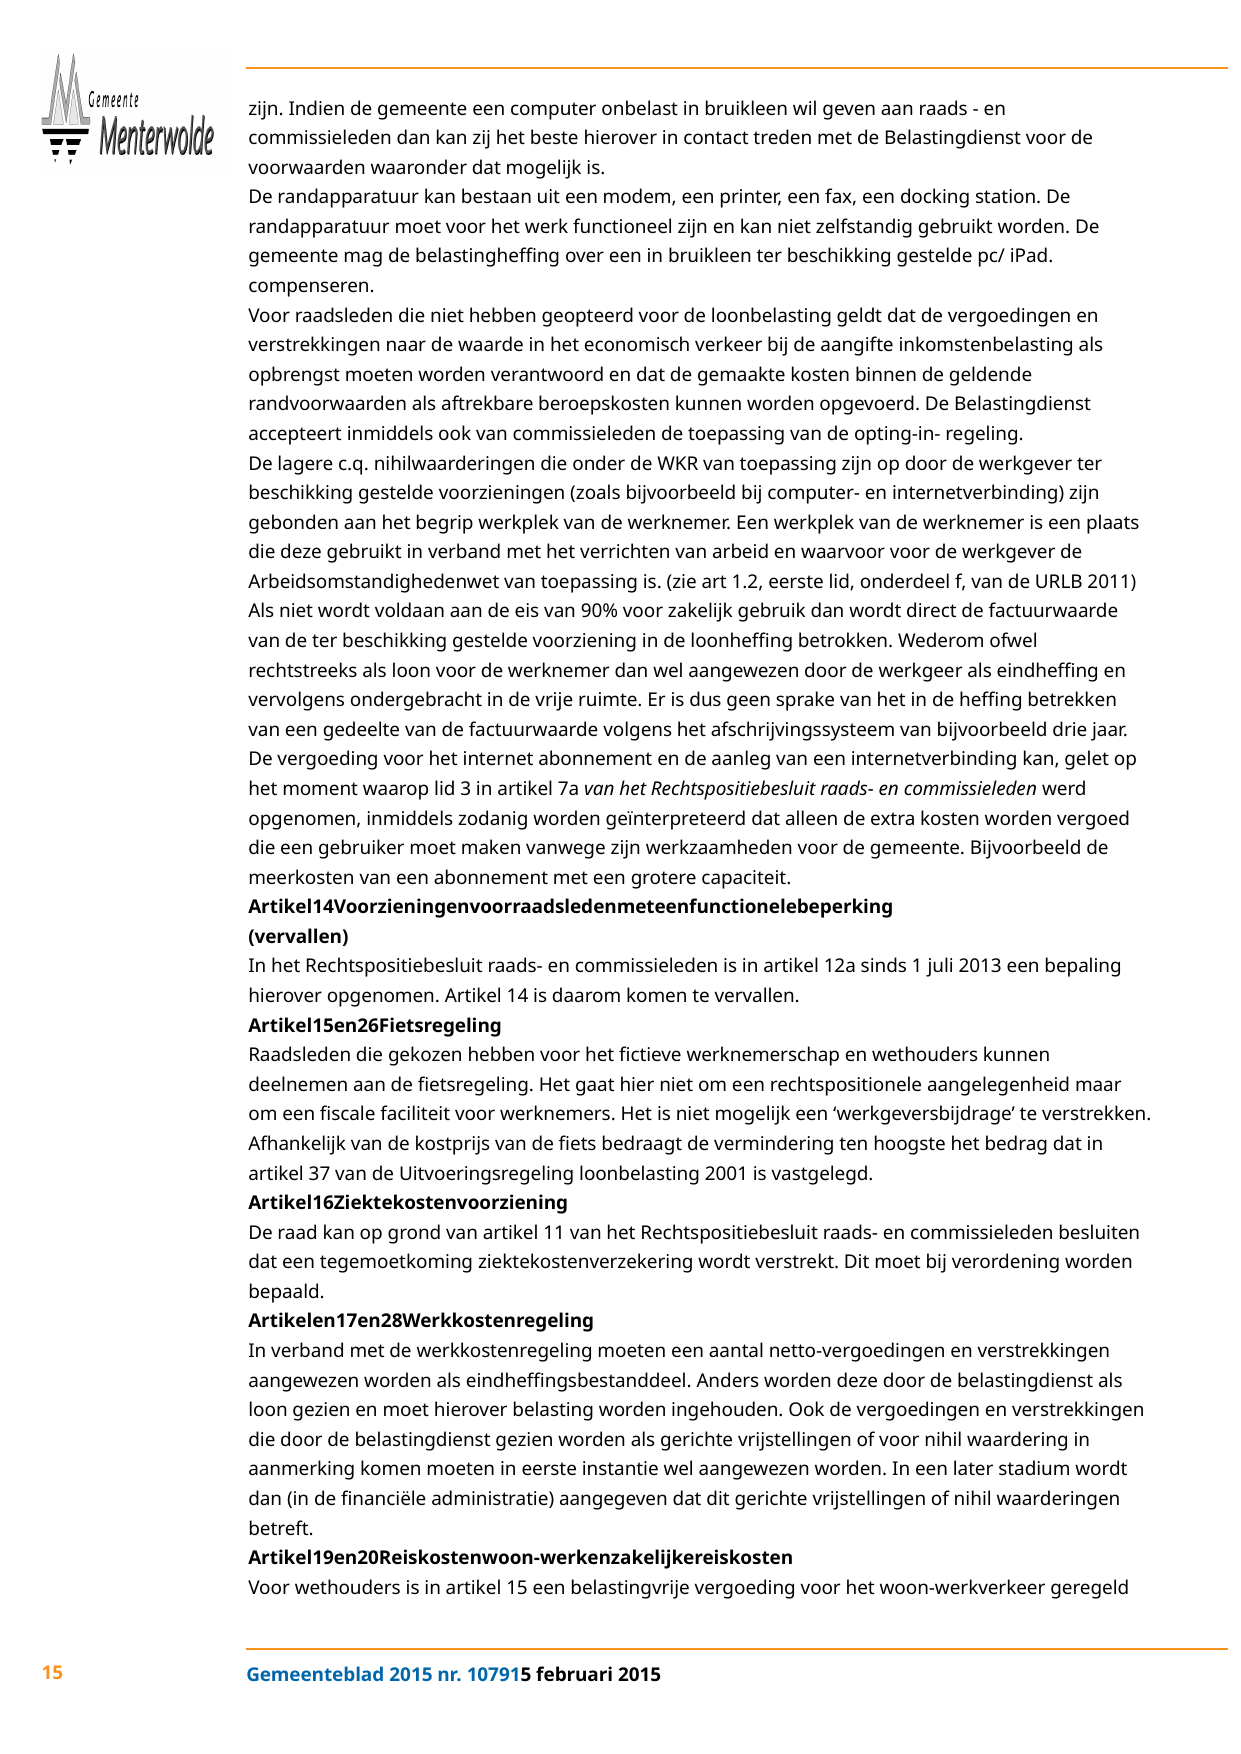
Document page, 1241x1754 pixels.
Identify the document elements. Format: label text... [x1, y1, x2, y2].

text De randapparatuur kan bestaan uit een modem, een printer, een fax, een docking station. De randapparatuur moet voor het werk functioneel zijn en kan niet zelfstandig gebruikt worden. De gemeente mag de belastingheffing over een in bruikleen ter beschikking gestelde pc/ iPad. compenseren. [248, 183, 1152, 298]
text Artikel15en26Fietsregeling [248, 1012, 1152, 1038]
text Voor wethouders is in artikel 15 een belastingvrije vergoeding voor het woon-werkverkeer geregeld [248, 1574, 1152, 1600]
text De lagere c.q. nihilwaarderingen die onder de WKR van toepassing zijn op door de werkgever ter beschikking gestelde voorzieningen (zoals bijvoorbeeld bij computer- en internetverbinding) zijn gebonden aan het begrip werkplek van de werknemer. Een werkplek van de werknemer is een plaats die deze gebruikt in verband met het verrichten van arbeid en waarvoor voor de werkgever de Arbeidsomstandighedenwet van toepassing is. (zie art 1.2, eerste lid, onderdeel f, van de URLB 2011) Als niet wordt voldaan aan de eis van 90% voor zakelijk gebruik dan wordt direct de factuurwaarde van de ter beschikking gestelde voorziening in de loonheffing betrokken. Wederom ofwel rechtstreeks als loon voor de werknemer dan wel aangewezen door de werkgeer als eindheffing en vervolgens ondergebracht in de vrije ruimte. Er is dus geen sprake van het in de heffing betrekken van een gedeelte van de factuurwaarde volgens het afschrijvingssysteem van bijvoorbeeld drie jaar. [248, 450, 1152, 742]
text Artikelen17en28Werkkostenregeling [248, 1308, 1152, 1333]
text De vergoeding voor het internet abonnement en de aanleg van een internetverbinding kan, gelet op het moment waarop lid 3 in artikel 7a van het Rechtspositiebesluit raads- en commissieleden werd opgenomen, inmiddels zodanig worden geïnterpreteerd dat alleen de extra kosten worden vergoed die een gebruiker moet maken vanwege zijn werkzaamheden voor de gemeente. Bijvoorbeeld de meerkosten van een abonnement met een grotere capaciteit. [248, 746, 1152, 890]
text Artikel14Voorzieningenvoorraadsledenmeteenfunctionelebeperking [248, 893, 1152, 919]
text In verband met de werkkostenregeling moeten een aantal netto-vergoedingen en verstrekkingen aangewezen worden als eindheffingsbestanddeel. Anders worden deze door de belastingdienst als loon gezien en moet hierover belasting worden ingehouden. Ook de vergoedingen en verstrekkingen die door de belastingdienst gezien worden als gerichte vrijstellingen of voor nihil waardering in aanmerking komen moeten in eerste instantie wel aangewezen worden. In een later stadium wordt dan (in de financiële administratie) aangegeven dat dit gerichte vrijstellingen of nihil waarderingen betreft. [248, 1337, 1152, 1541]
text Raadsleden die gekozen hebben voor het fictieve werknemerschap en wethouders kunnen deelnemen aan de fietsregeling. Het gaat hier niet om een rechtspositionele aangelegenheid maar om een fiscale faciliteit voor werknemers. Het is niet mogelijk een ‘werkgeversbijdrage’ te verstrekken. Afhankelijk van de kostprijs van de fiets bedraagt de vermindering ten hoogste het bedrag dat in artikel 37 van de Uitvoeringsregeling loonbelasting 2001 is vastgelegd. [248, 1041, 1152, 1186]
text Voor raadsleden die niet hebben geopteerd voor de loonbelasting geldt dat de vergoedingen en verstrekkingen naar de waarde in het economisch verkeer bij de aangifte inkomstenbelasting als opbrengst moeten worden verantwoord en dat de gemaakte kosten binnen de geldende randvoorwaarden als aftrekbare beroepskosten kunnen worden opgevoerd. De Belastingdienst accepteert inmiddels ook van commissieleden de toepassing van de opting-in- regeling. [248, 302, 1152, 446]
text In het Rechtspositiebesluit raads- en commissieleden is in artikel 12a sinds 1 juli 2013 een bepaling hierover opgenomen. Artikel 14 is daarom komen te vervallen. [248, 953, 1152, 1008]
text Artikel19en20Reiskostenwoon-werkenzakelijkereiskosten [248, 1544, 1152, 1570]
picture [41, 47, 231, 172]
text De raad kan op grond van artikel 11 van het Rechtspositiebesluit raads- en commissieleden besluiten dat een tegemoetkoming ziektekostenverzekering wordt verstrekt. Dit moet bij verordening worden bepaald. [248, 1219, 1152, 1304]
text Artikel16Ziektekostenvoorziening [248, 1189, 1152, 1215]
text (vervallen) [248, 923, 1152, 949]
text zijn. Indien de gemeente een computer onbelast in bruikleen wil geven aan raads - en commissieleden dan kan zij het beste hierover in contact treden met de Belastingdienst voor de voorwaarden waaronder dat mogelijk is. [248, 95, 1152, 180]
